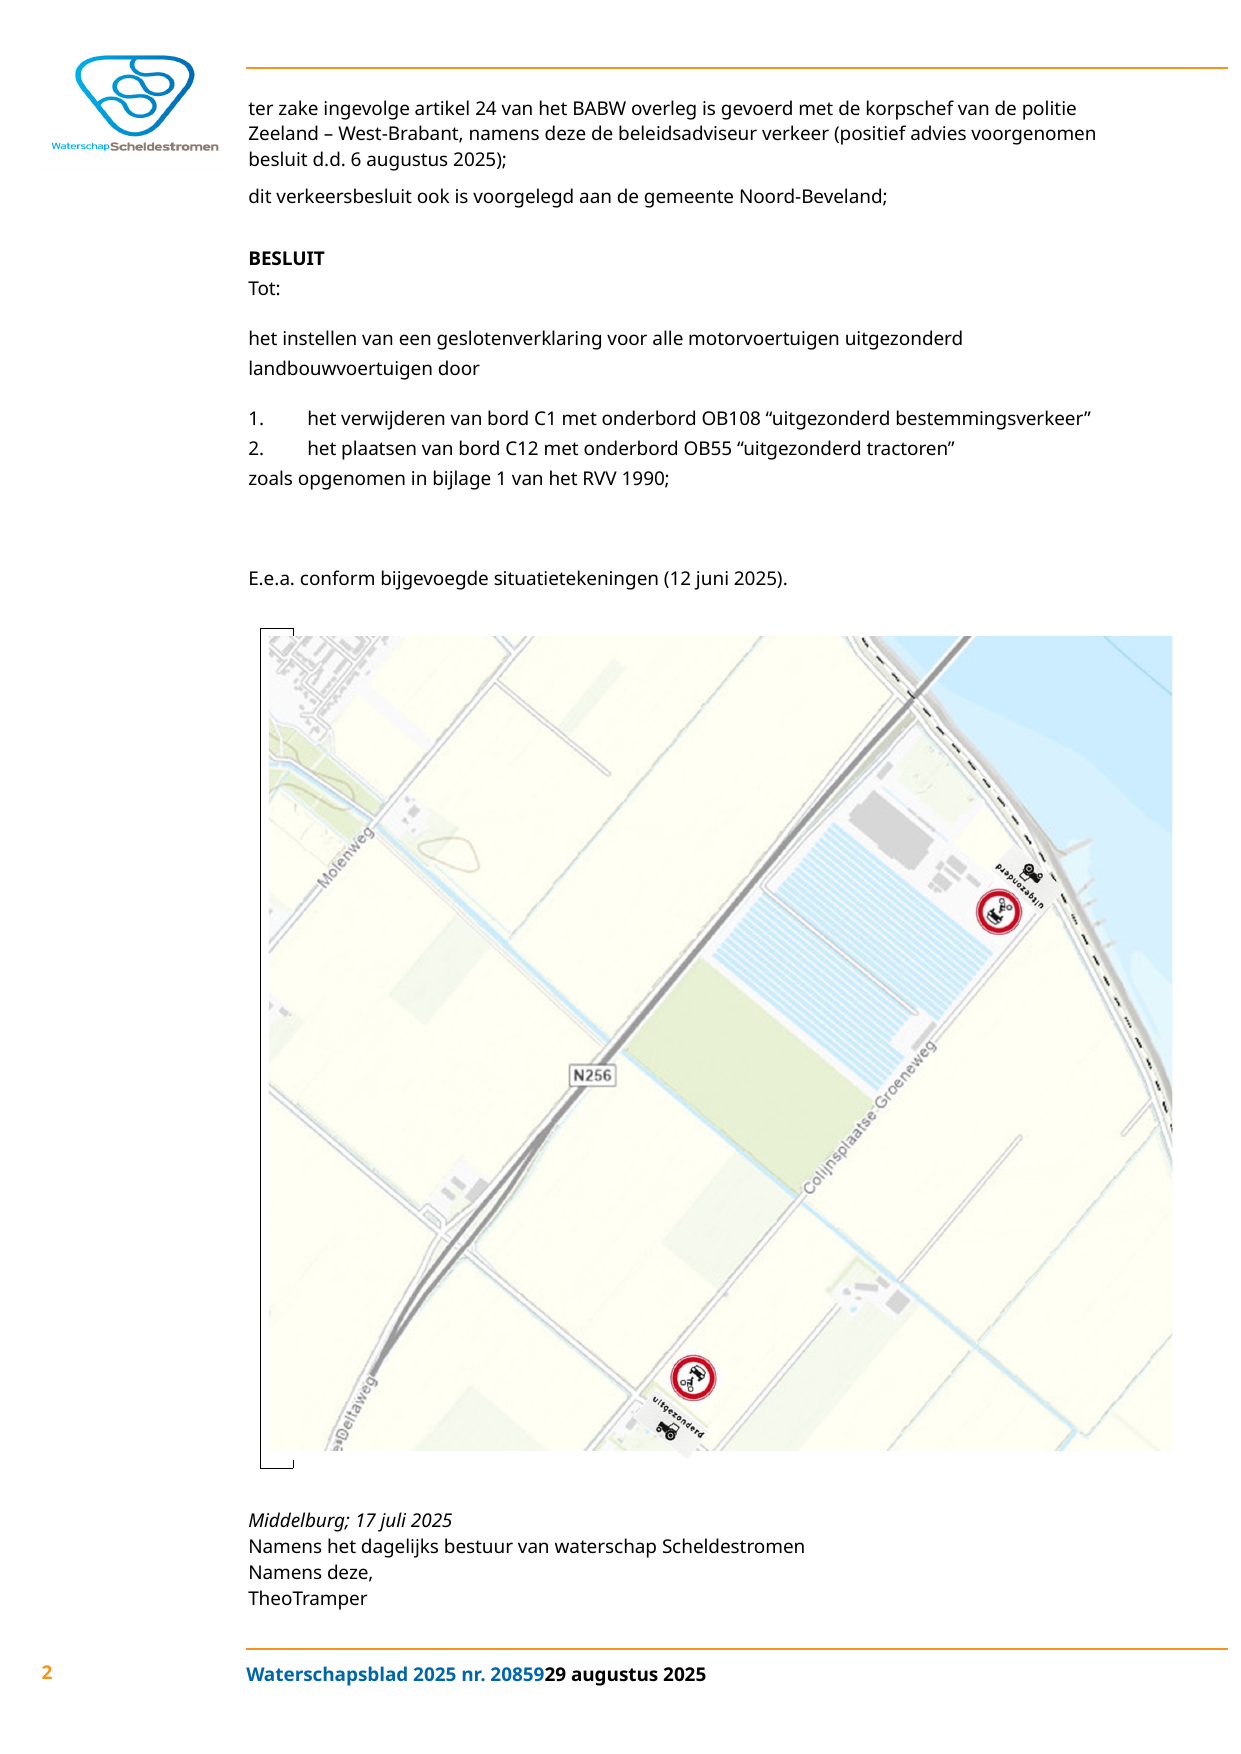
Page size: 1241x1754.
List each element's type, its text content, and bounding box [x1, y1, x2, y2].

text Namens het dagelijks bestuur van waterschap Scheldestromen [248, 1533, 1152, 1559]
text dit verkeersbesluit ook is voorgelegd aan de gemeente Noord-Beveland; [248, 183, 1152, 209]
text TheoTramper [248, 1585, 1152, 1611]
list het verwijderen van bord C1 met onderbord OB108 “uitgezonderd bestemmingsverkeer” [248, 406, 1152, 431]
picture [268, 636, 1173, 1460]
text Middelburg; 17 juli 2025 [248, 1508, 1152, 1533]
text Namens deze, [248, 1559, 1152, 1585]
list het plaatsen van bord C12 met onderbord OB55 “uitgezonderd tractoren” [248, 435, 1152, 461]
text zoals opgenomen in bijlage 1 van het RVV 1990; [248, 465, 1152, 491]
text ter zake ingevolge artikel 24 van het BABW overleg is gevoerd met de korpschef van de politie Zeeland – West-Brabant, namens deze de beleidsadviseur verkeer (positief advies voorgenomen besluit d.d. 6 augustus 2025); [248, 95, 1152, 172]
picture [41, 47, 231, 172]
text BESLUIT [248, 246, 1152, 271]
text het instellen van een geslotenverklaring voor alle motorvoertuigen uitgezonderd landbouwvoertuigen door [248, 326, 1152, 381]
text E.e.a. conform bijgevoegde situatietekeningen (12 juni 2025). [248, 566, 1152, 591]
text Tot: [248, 275, 1152, 301]
